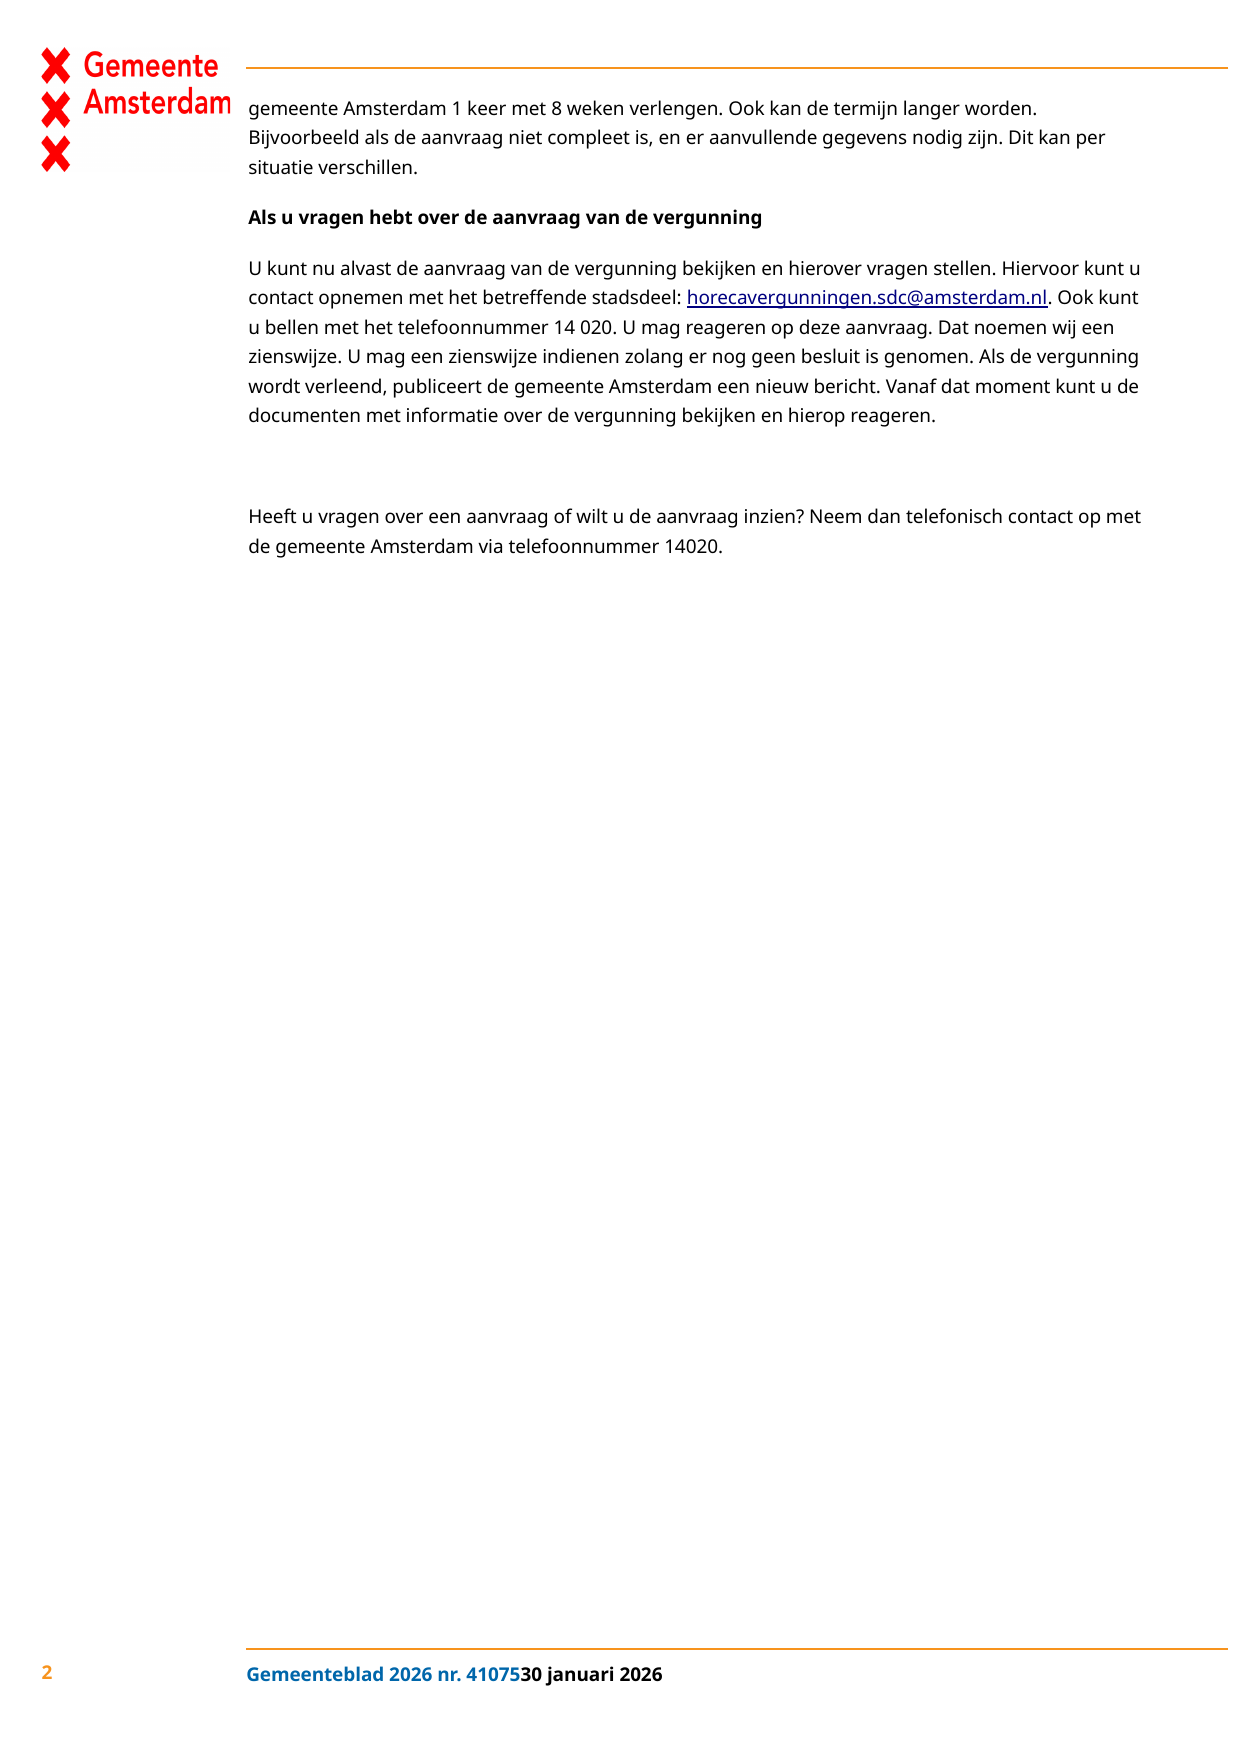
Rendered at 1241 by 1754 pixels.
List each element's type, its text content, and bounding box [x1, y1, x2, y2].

text Als u vragen hebt over de aanvraag van de vergunning [248, 204, 1152, 230]
picture [41, 47, 231, 172]
text gemeente Amsterdam 1 keer met 8 weken verlengen. Ook kan de termijn langer worden. Bijvoorbeeld als de aanvraag niet compleet is, en er aanvullende gegevens nodig zijn. Dit kan per situatie verschillen. [248, 95, 1152, 180]
text Heeft u vragen over een aanvraag of wilt u de aanvraag inzien? Neem dan telefonisch contact op met de gemeente Amsterdam via telefoonnummer 14020. [248, 503, 1152, 559]
text U kunt nu alvast de aanvraag van de vergunning bekijken en hierover vragen stellen. Hiervoor kunt u contact opnemen met het betreffende stadsdeel: horecavergunningen.sdc@amsterdam.nl. Ook kunt u bellen met het telefoonnummer 14 020. U mag reageren op deze aanvraag. Dat noemen wij een zienswijze. U mag een zienswijze indienen zolang er nog geen besluit is genomen. Als de vergunning wordt verleend, publiceert de gemeente Amsterdam een nieuw bericht. Vanaf dat moment kunt u de documenten met informatie over de vergunning bekijken en hierop reageren. [248, 255, 1152, 428]
